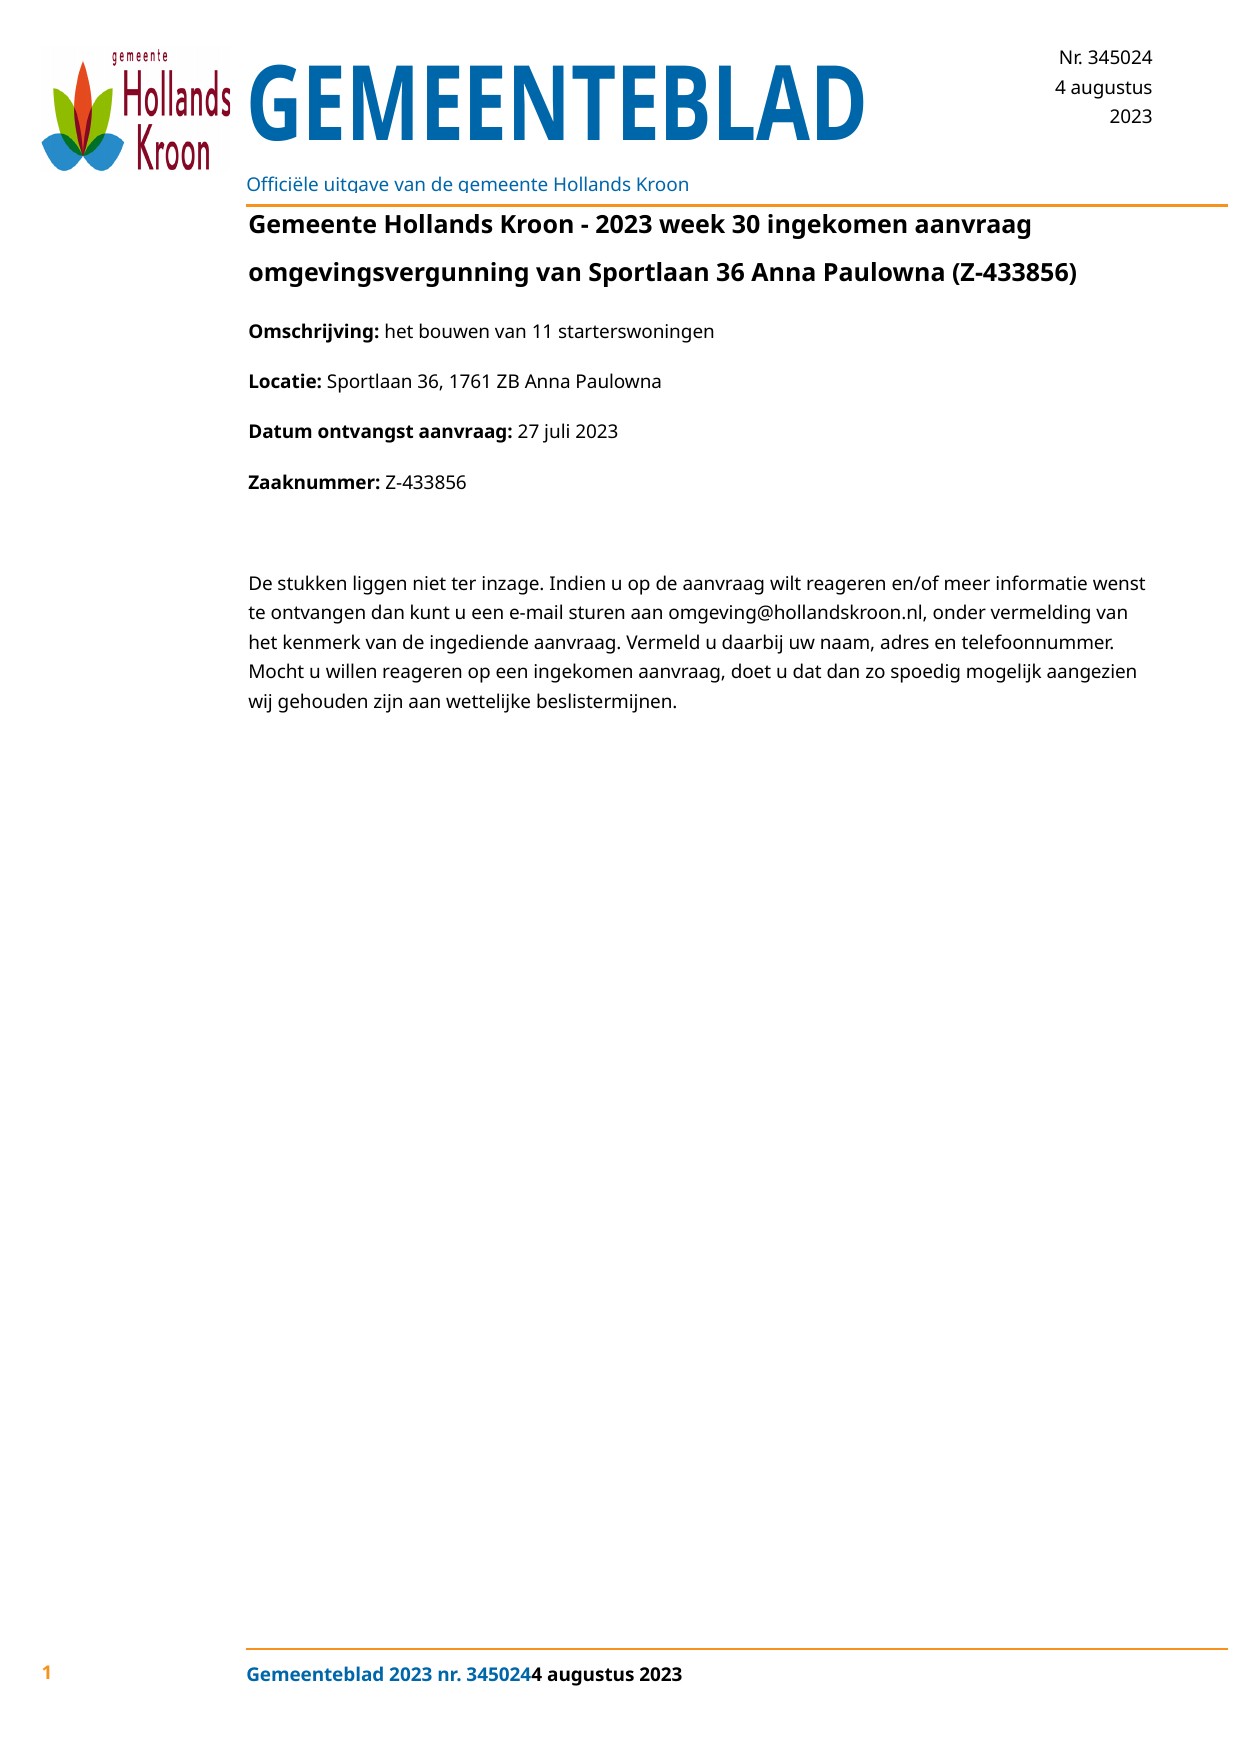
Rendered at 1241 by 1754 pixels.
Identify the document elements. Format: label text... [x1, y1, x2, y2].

picture [41, 47, 231, 172]
text Locatie: Sportlaan 36, 1761 ZB Anna Paulowna [248, 368, 1152, 394]
text De stukken liggen niet ter inzage. Indien u op de aanvraag wilt reageren en/of meer informatie wenst te ontvangen dan kunt u een e-mail sturen aan omgeving@hollandskroon.nl, onder vermelding van het kenmerk van de ingediende aanvraag. Vermeld u daarbij uw naam, adres en telefoonnummer. Mocht u willen reageren op een ingekomen aanvraag, doet u dat dan zo spoedig mogelijk aangezien wij gehouden zijn aan wettelijke beslistermijnen. [248, 570, 1152, 714]
text Datum ontvangst aanvraag: 27 juli 2023 [248, 419, 1152, 444]
text Zaaknummer: Z-433856 [248, 469, 1152, 495]
text Gemeente Hollands Kroon - 2023 week 30 ingekomen aanvraag omgevingsvergunning van Sportlaan 36 Anna Paulowna (Z-433856) [248, 207, 1152, 288]
text Omschrijving: het bouwen van 11 starterswoningen [248, 318, 1152, 344]
